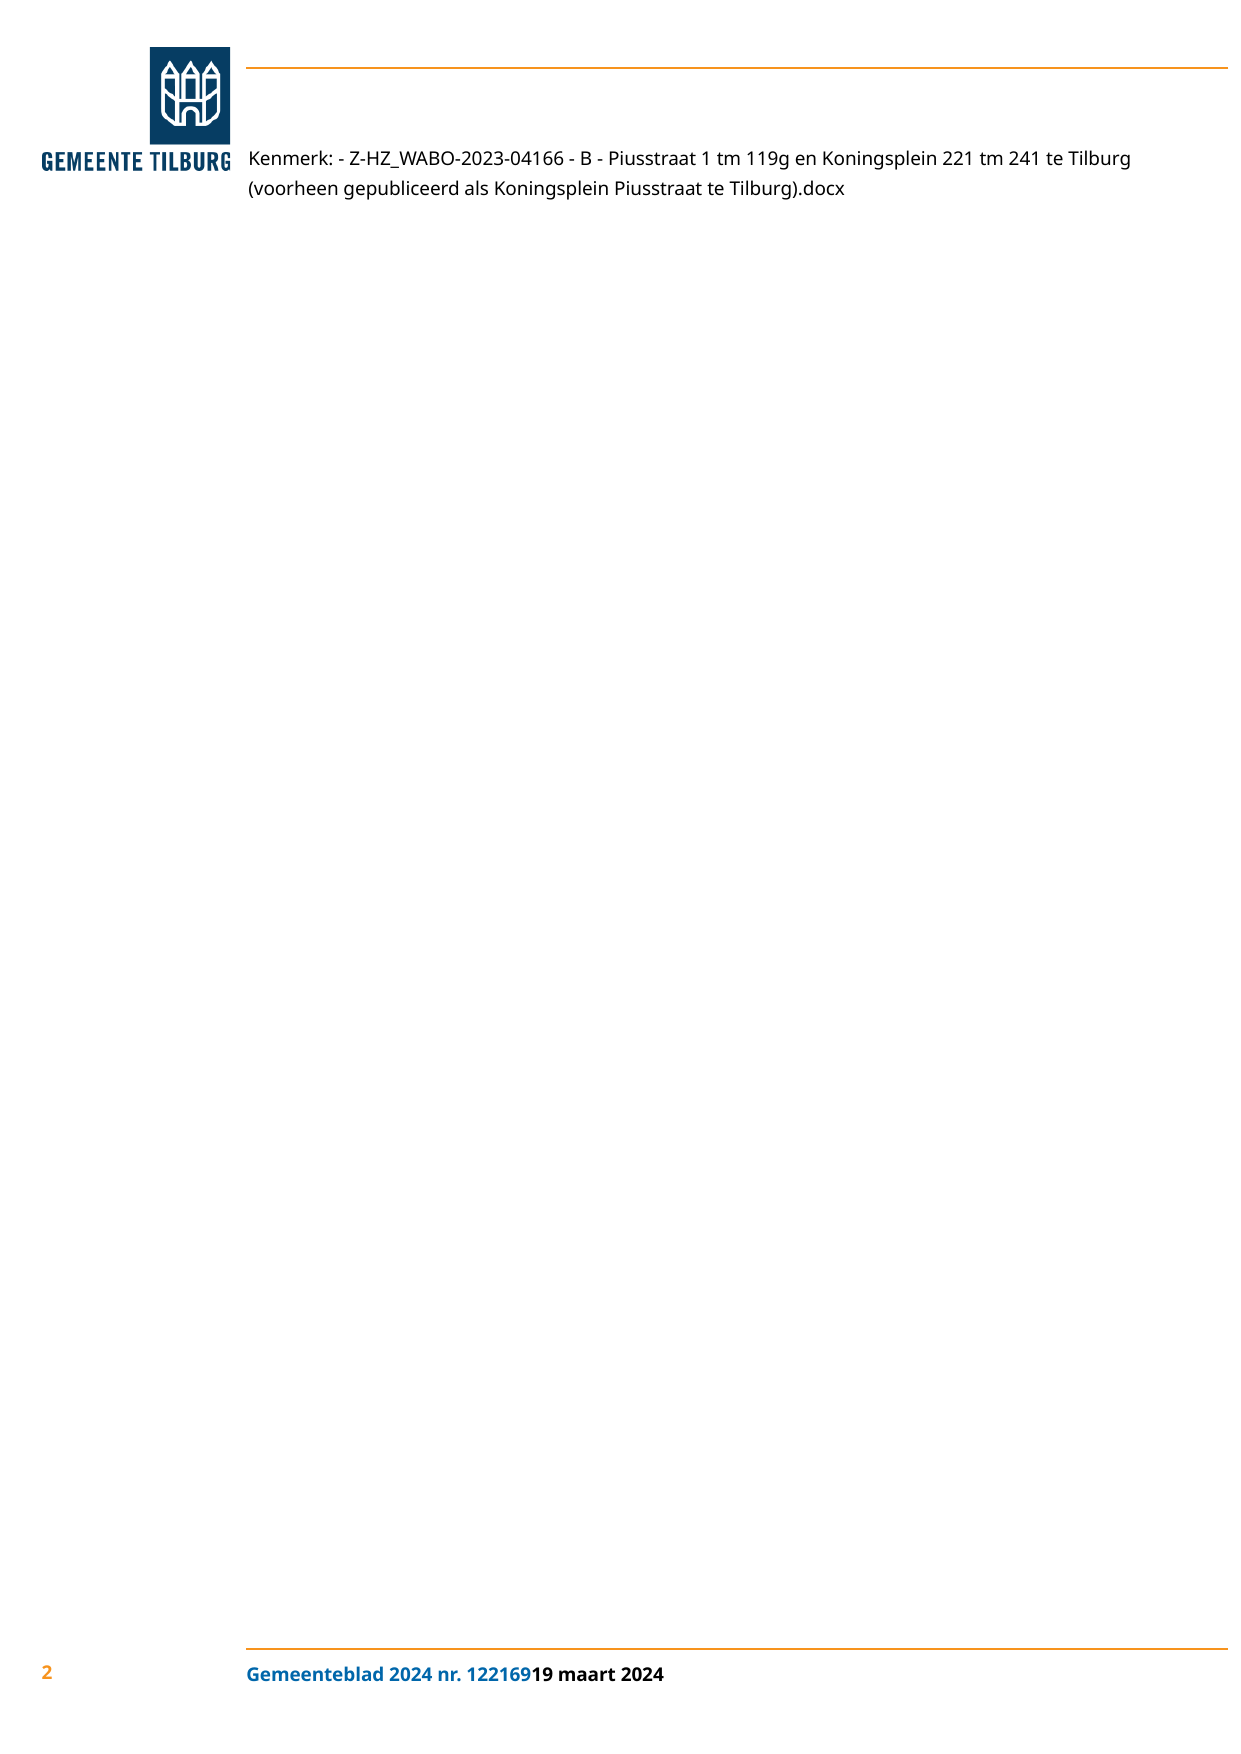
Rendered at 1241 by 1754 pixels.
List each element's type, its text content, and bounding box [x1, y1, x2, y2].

picture [41, 47, 231, 172]
text Kenmerk: - Z-HZ_WABO-2023-04166 - B - Piusstraat 1 tm 119g en Koningsplein 221 tm 241 te Tilburg (voorheen gepubliceerd als Koningsplein Piusstraat te Tilburg).docx [248, 145, 1152, 201]
